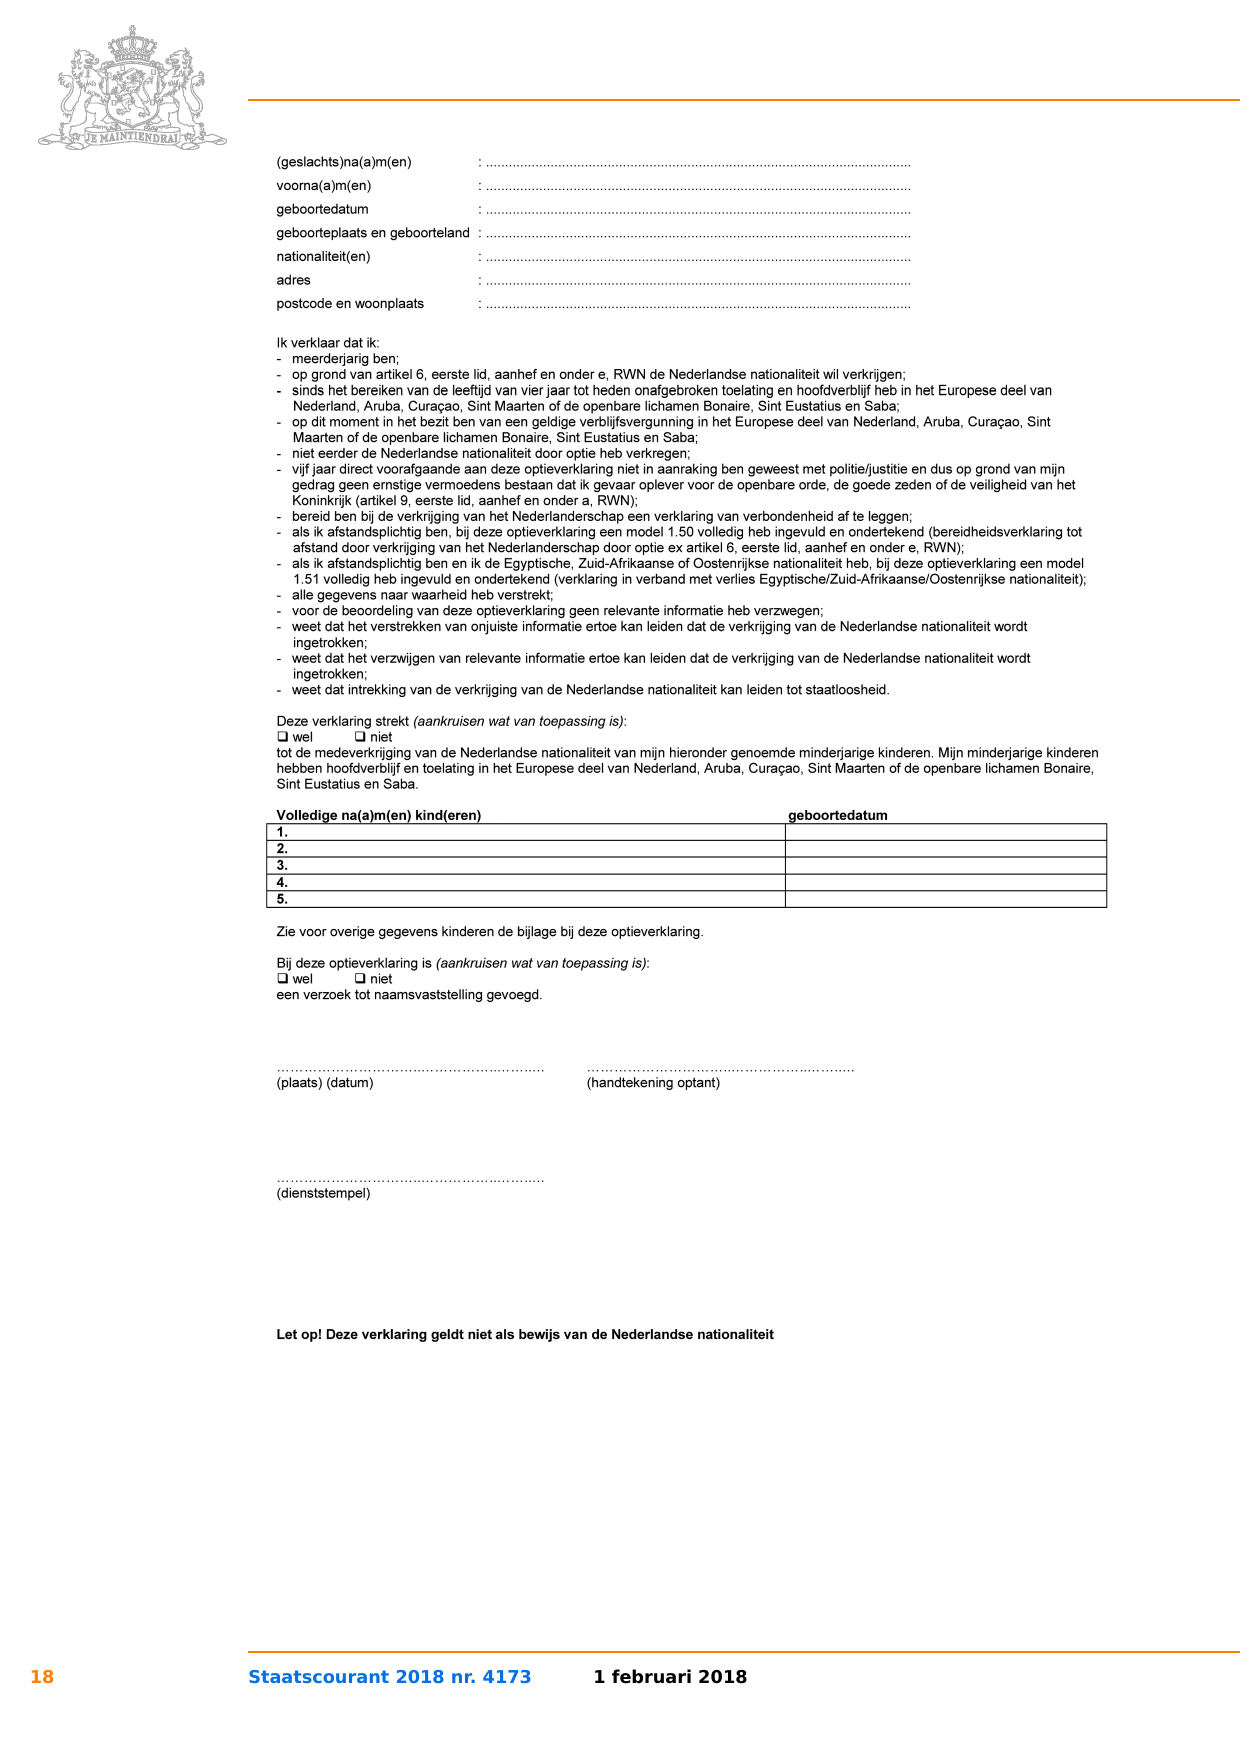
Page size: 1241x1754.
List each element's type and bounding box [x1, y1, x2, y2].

picture [248, 151, 1134, 1351]
picture [38, 25, 227, 150]
